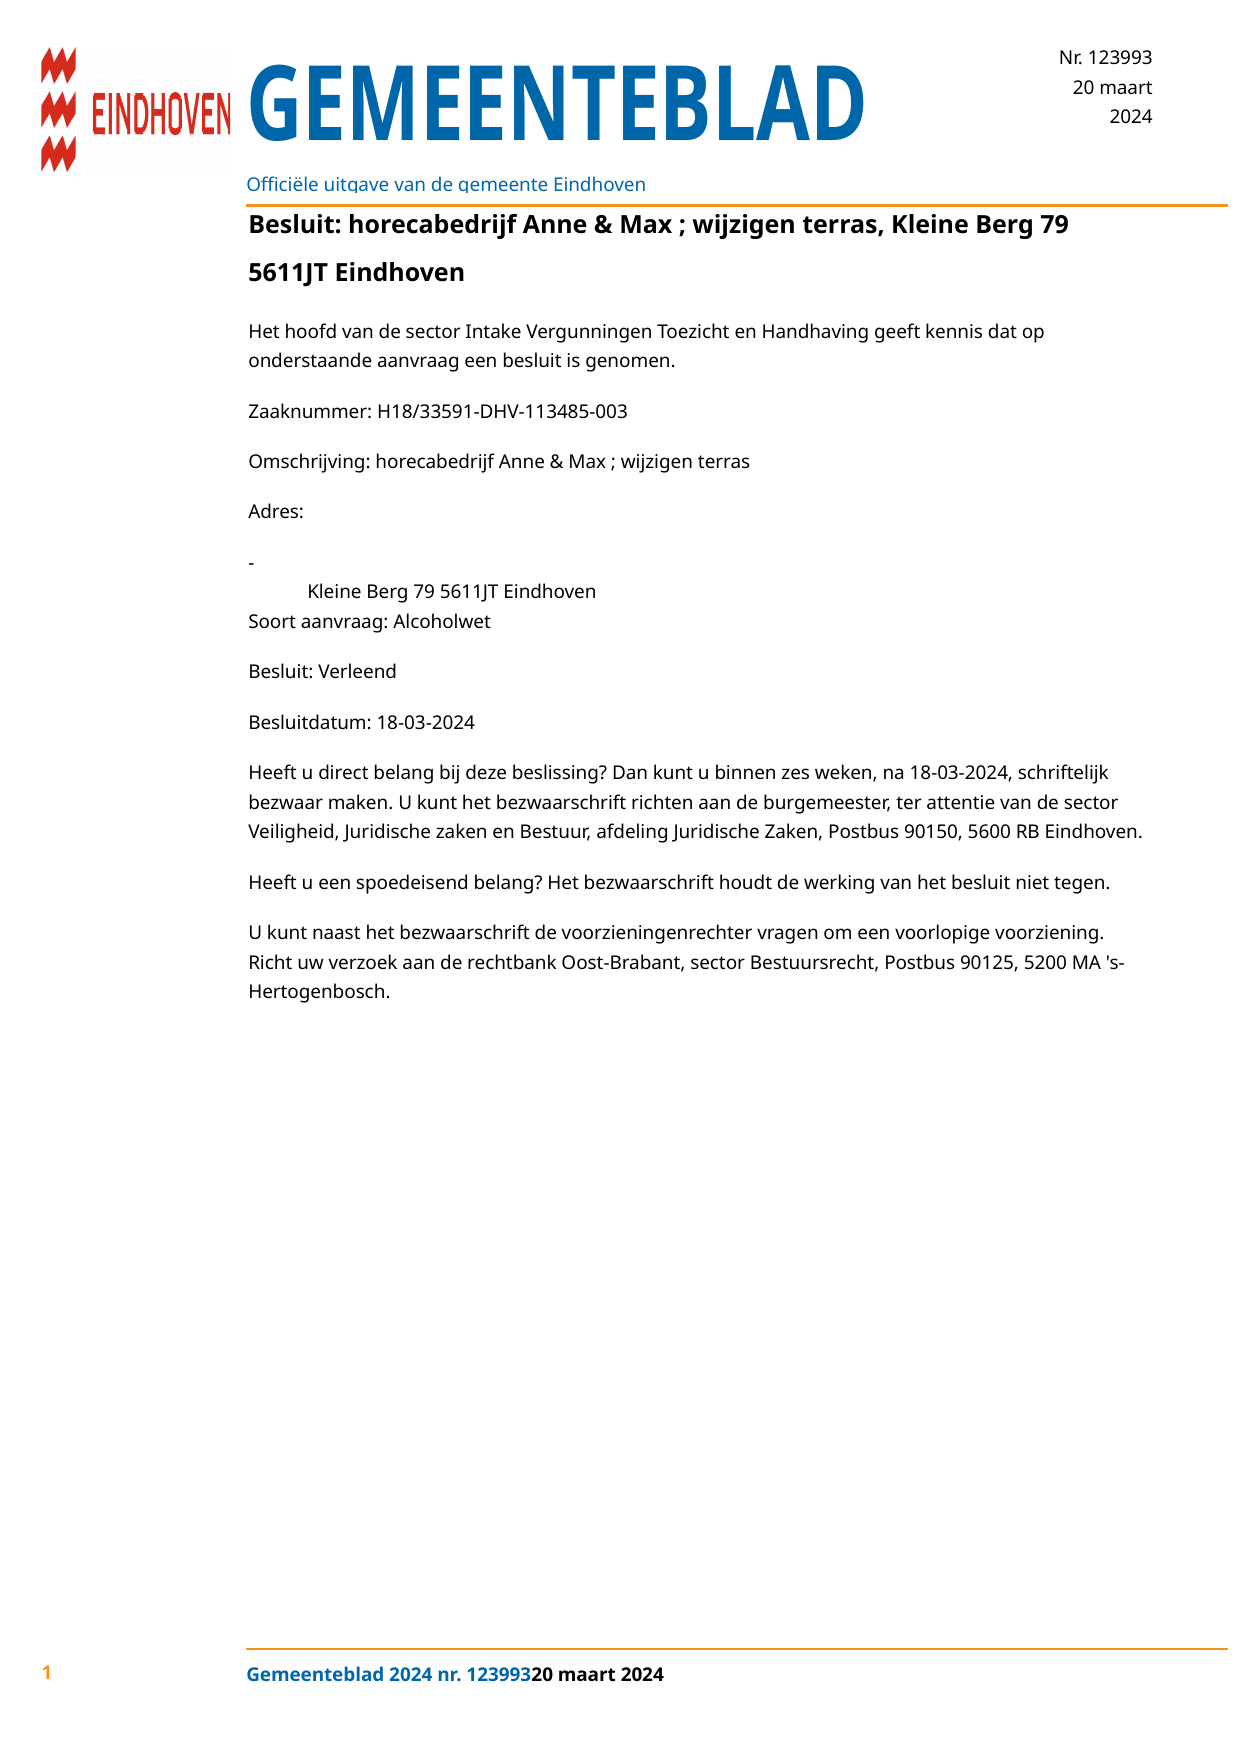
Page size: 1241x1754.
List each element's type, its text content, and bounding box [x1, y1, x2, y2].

text U kunt naast het bezwaarschrift de voorzieningenrechter vragen om een voorlopige voorziening. Richt uw verzoek aan de rechtbank Oost-Brabant, sector Bestuursrecht, Postbus 90125, 5200 MA 's-Hertogenbosch. [248, 919, 1152, 1004]
text Heeft u een spoedeisend belang? Het bezwaarschrift houdt de werking van het besluit niet tegen. [248, 869, 1152, 895]
text Heeft u direct belang bij deze beslissing? Dan kunt u binnen zes weken, na 18-03-2024, schriftelijk bezwaar maken. U kunt het bezwaarschrift richten aan de burgemeester, ter attentie van de sector Veiligheid, Juridische zaken en Bestuur, afdeling Juridische Zaken, Postbus 90150, 5600 RB Eindhoven. [248, 759, 1152, 844]
text Besluit: horecabedrijf Anne & Max ; wijzigen terras, Kleine Berg 79 5611JT Eindhoven [248, 207, 1152, 288]
text Soort aanvraag: Alcoholwet [248, 608, 1152, 634]
text Besluit: Verleend [248, 659, 1152, 684]
text Omschrijving: horecabedrijf Anne & Max ; wijzigen terras [248, 448, 1152, 474]
text Adres: [248, 499, 1152, 524]
text Het hoofd van de sector Intake Vergunningen Toezicht en Handhaving geeft kennis dat op onderstaande aanvraag een besluit is genomen. [248, 318, 1152, 373]
text Besluitdatum: 18-03-2024 [248, 709, 1152, 735]
picture [41, 47, 231, 172]
list Kleine Berg 79 5611JT Eindhoven [248, 579, 1152, 604]
text Zaaknummer: H18/33591-DHV-113485-003 [248, 398, 1152, 424]
